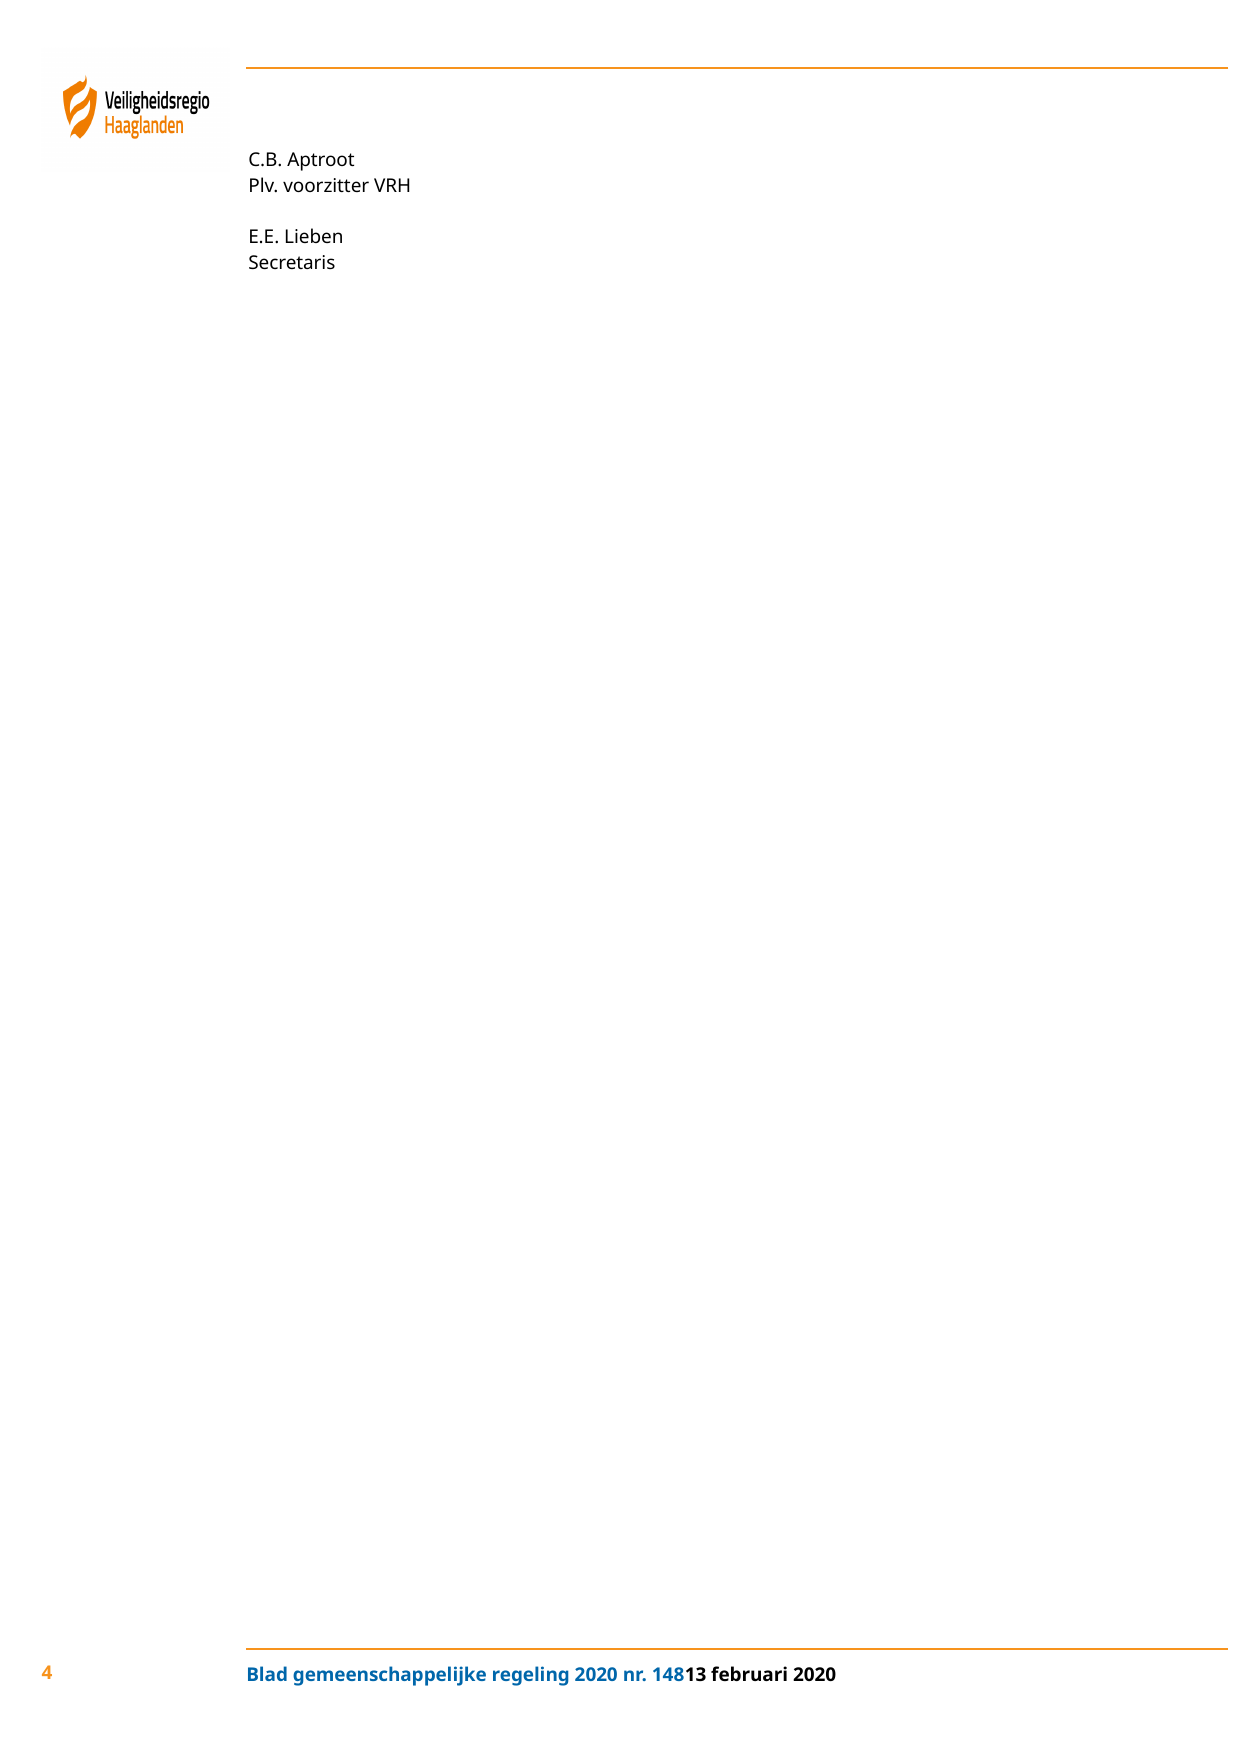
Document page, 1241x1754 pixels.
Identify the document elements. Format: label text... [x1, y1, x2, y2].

text E.E. Lieben [248, 223, 1152, 249]
text Plv. voorzitter VRH [248, 172, 1152, 198]
text C.B. Aptroot [248, 146, 1152, 172]
picture [41, 47, 231, 172]
text Secretaris [248, 249, 1152, 275]
